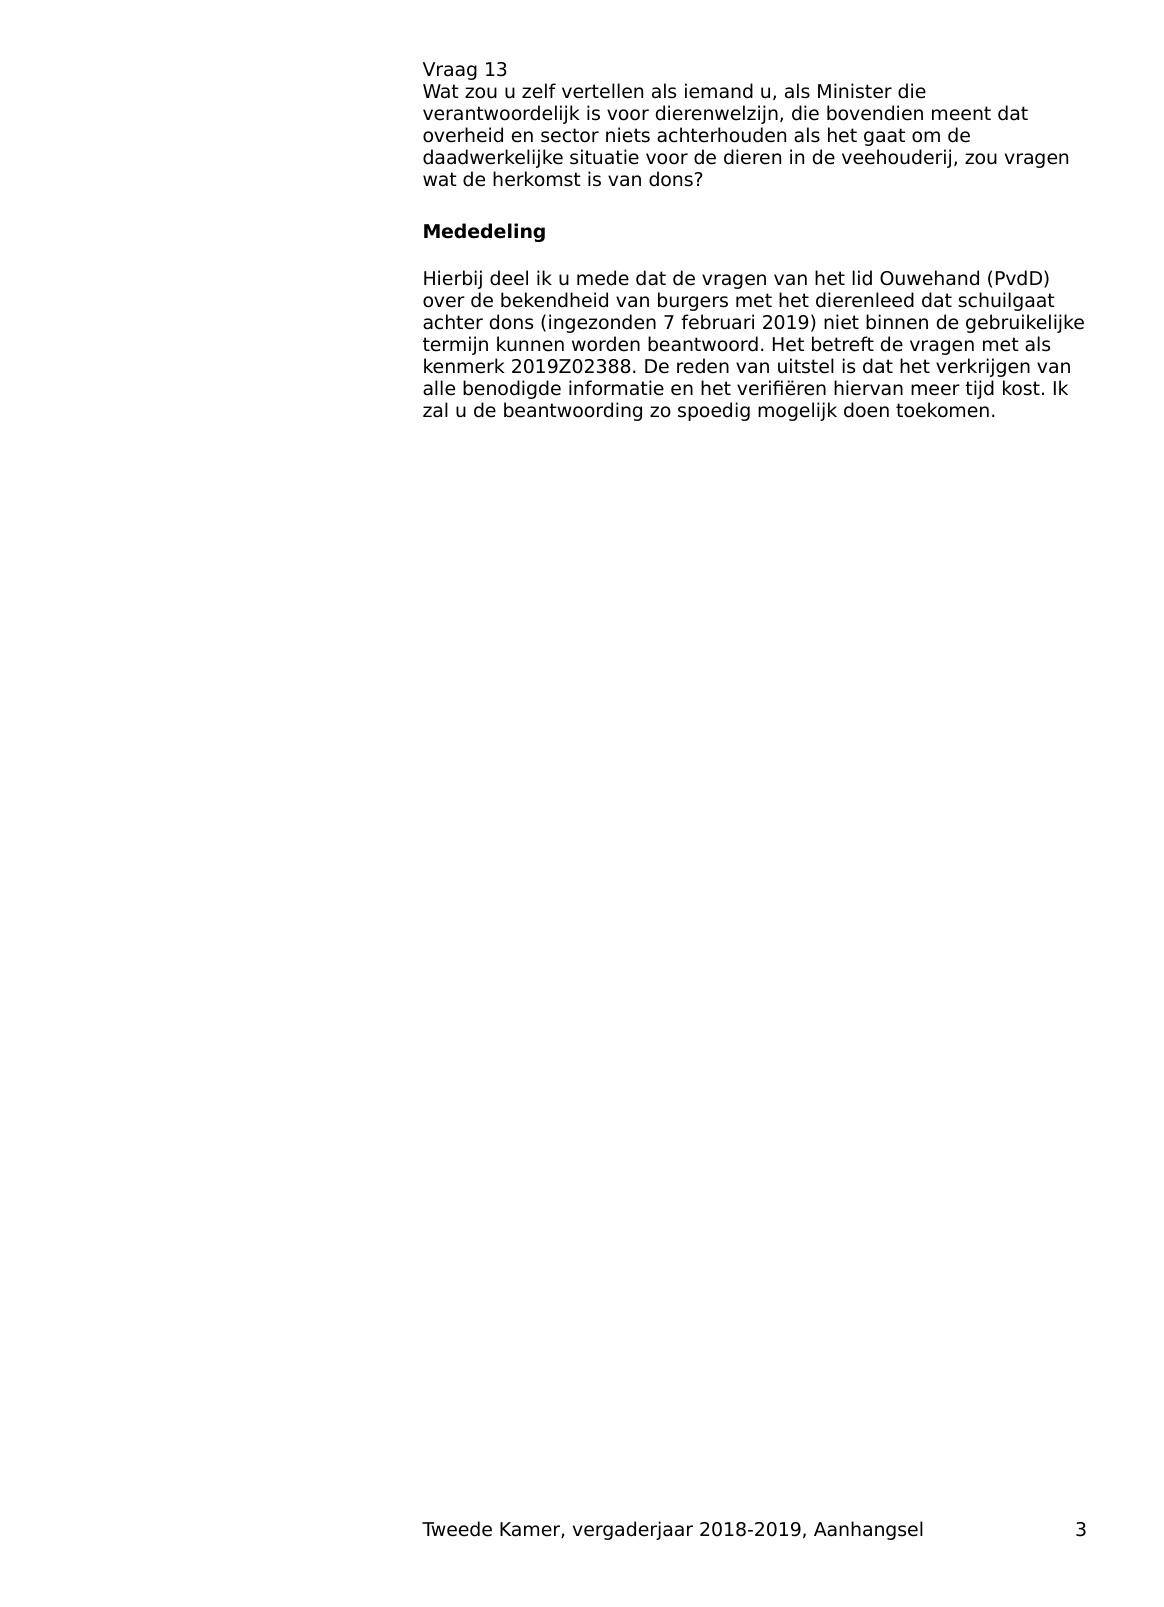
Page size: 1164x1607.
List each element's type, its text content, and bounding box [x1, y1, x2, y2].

subtitle Mededeling [422, 221, 1087, 243]
text Wat zou u zelf vertellen als iemand u, als Minister die verantwoordelijk is voor dierenwelzijn, die bovendien meent dat overheid en sector niets achterhouden als het gaat om de daadwerkelijke situatie voor de dieren in de veehouderij, zou vragen wat de herkomst is van dons? [422, 81, 1087, 191]
text Hierbij deel ik u mede dat de vragen van het lid Ouwehand (PvdD) over de bekendheid van burgers met het dierenleed dat schuilgaat achter dons (ingezonden 7 februari 2019) niet binnen de gebruikelijke termijn kunnen worden beantwoord. Het betreft de vragen met als kenmerk 2019Z02388. De reden van uitstel is dat het verkrijgen van alle benodigde informatie en het verifiëren hiervan meer tijd kost. Ik zal u de beantwoording zo spoedig mogelijk doen toekomen. [422, 268, 1087, 422]
text Vraag 13 [422, 59, 1087, 81]
